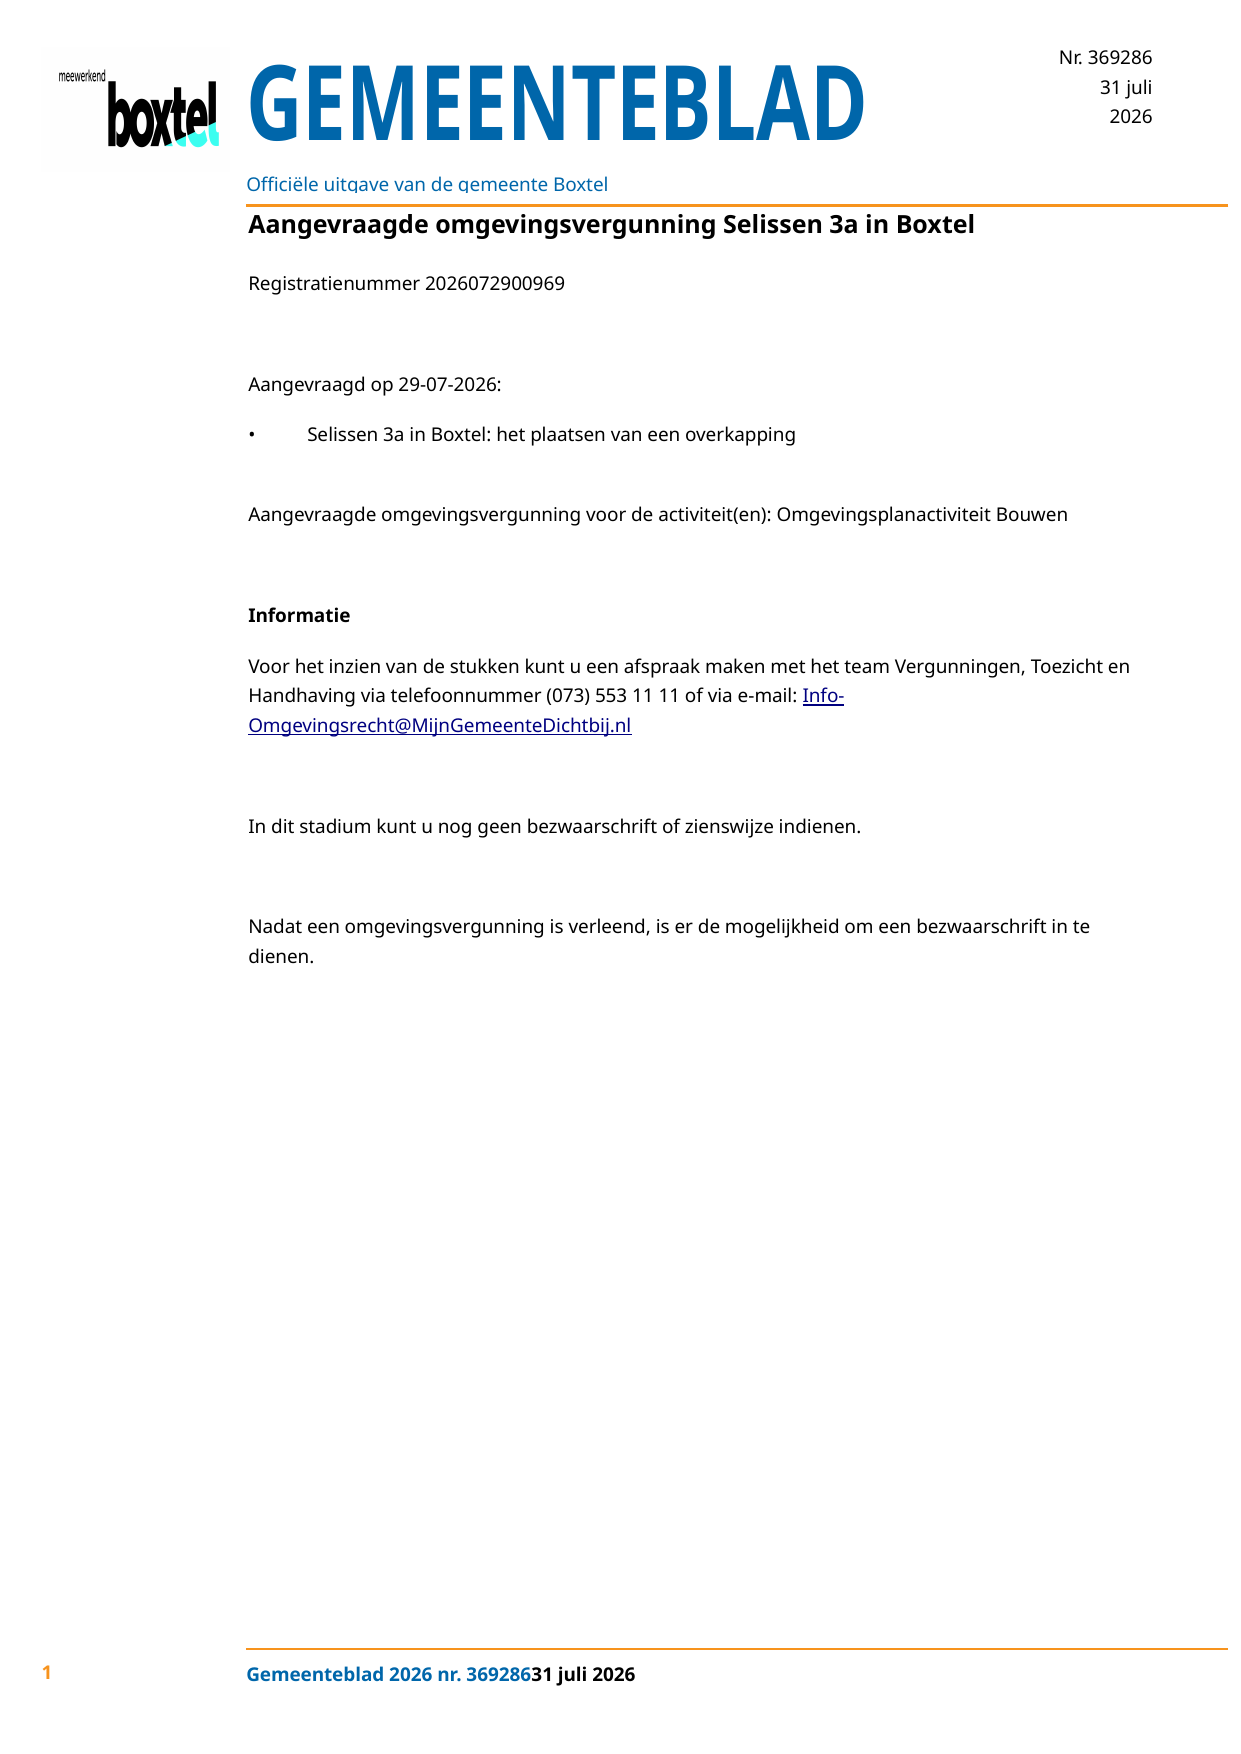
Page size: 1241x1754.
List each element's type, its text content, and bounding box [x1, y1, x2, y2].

text Nadat een omgevingsvergunning is verleend, is er de mogelijkheid om een bezwaarschrift in te dienen. [248, 914, 1152, 969]
text In dit stadium kunt u nog geen bezwaarschrift of zienswijze indienen. [248, 813, 1152, 838]
text Voor het inzien van de stukken kunt u een afspraak maken met het team Vergunningen, Toezicht en Handhaving via telefoonnummer (073) 553 11 11 of via e-mail: Info-Omgevingsrecht@MijnGemeenteDichtbij.nl [248, 653, 1152, 738]
text Registratienummer 2026072900969 [248, 270, 1152, 296]
text Aangevraagde omgevingsvergunning Selissen 3a in Boxtel [248, 207, 1152, 241]
picture [41, 47, 231, 172]
text Aangevraagd op 29-07-2026: [248, 371, 1152, 397]
list Selissen 3a in Boxtel: het plaatsen van een overkapping [248, 422, 1152, 447]
text Aangevraagde omgevingsvergunning voor de activiteit(en): Omgevingsplanactiviteit Bouwen [248, 502, 1152, 527]
text Informatie [248, 602, 1152, 628]
